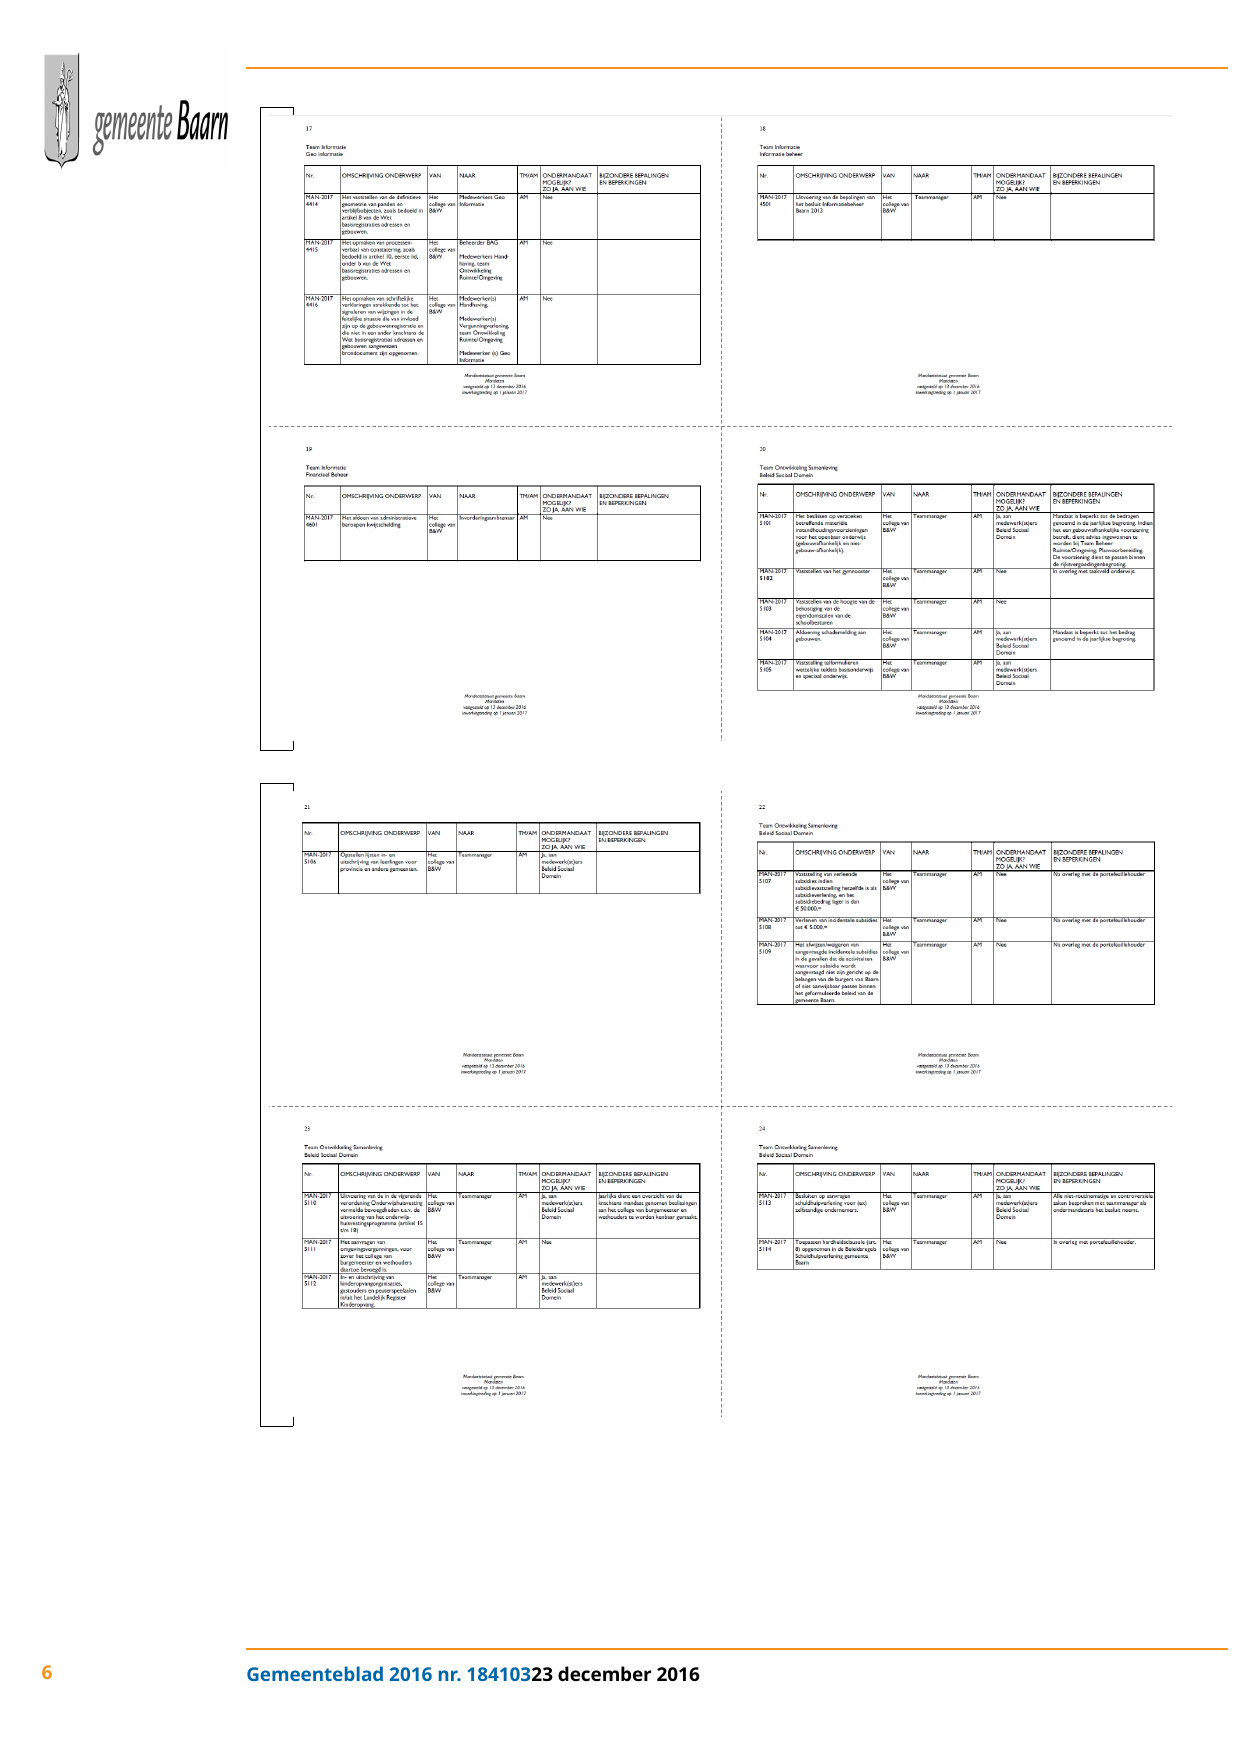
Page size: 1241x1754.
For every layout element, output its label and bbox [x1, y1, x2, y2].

picture [41, 47, 231, 172]
picture [268, 115, 1173, 741]
picture [268, 791, 1173, 1417]
